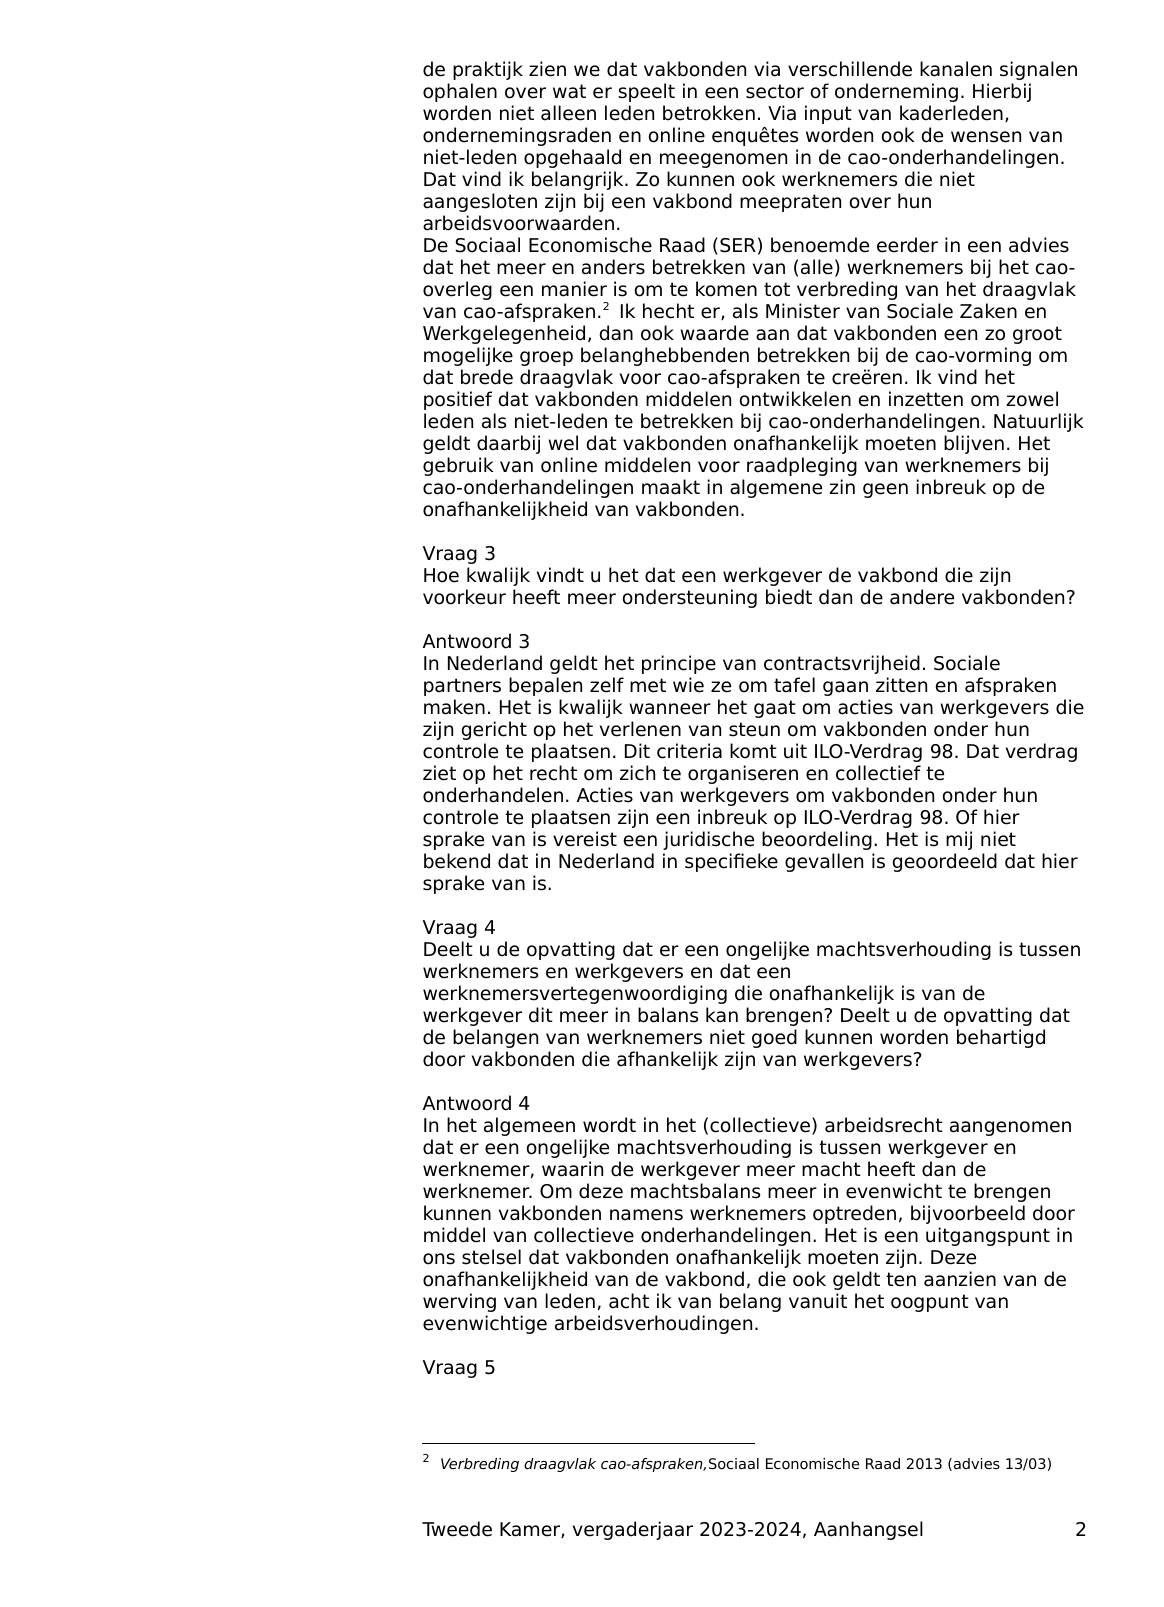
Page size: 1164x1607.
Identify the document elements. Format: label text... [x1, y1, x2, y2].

text Antwoord 3 [422, 631, 1087, 653]
text Vraag 4 [422, 917, 1087, 939]
text Hoe kwalijk vindt u het dat een werkgever de vakbond die zijn voorkeur heeft meer ondersteuning biedt dan de andere vakbonden? [422, 565, 1087, 609]
text Vraag 3 [422, 543, 1087, 565]
text In Nederland geldt het principe van contractsvrijheid. Sociale partners bepalen zelf met wie ze om tafel gaan zitten en afspraken maken. Het is kwalijk wanneer het gaat om acties van werkgevers die zijn gericht op het verlenen van steun om vakbonden onder hun controle te plaatsen. Dit criteria komt uit ILO-Verdrag 98. Dat verdrag ziet op het recht om zich te organiseren en collectief te onderhandelen. Acties van werkgevers om vakbonden onder hun controle te plaatsen zijn een inbreuk op ILO-Verdrag 98. Of hier sprake van is vereist een juridische beoordeling. Het is mij niet bekend dat in Nederland in specifieke gevallen is geoordeeld dat hier sprake van is. [422, 653, 1087, 895]
text Deelt u de opvatting dat er een ongelijke machtsverhouding is tussen werknemers en werkgevers en dat een werknemersvertegenwoordiging die onafhankelijk is van de werkgever dit meer in balans kan brengen? Deelt u de opvatting dat de belangen van werknemers niet goed kunnen worden behartigd door vakbonden die afhankelijk zijn van werkgevers? [422, 939, 1087, 1071]
text In het algemeen wordt in het (collectieve) arbeidsrecht aangenomen dat er een ongelijke machtsverhouding is tussen werkgever en werknemer, waarin de werkgever meer macht heeft dan de werknemer. Om deze machtsbalans meer in evenwicht te brengen kunnen vakbonden namens werknemers optreden, bijvoorbeeld door middel van collectieve onderhandelingen. Het is een uitgangspunt in ons stelsel dat vakbonden onafhankelijk moeten zijn. Deze onafhankelijkheid van de vakbond, die ook geldt ten aanzien van de werving van leden, acht ik van belang vanuit het oogpunt van evenwichtige arbeidsverhoudingen. [422, 1115, 1087, 1335]
text Verbreding draagvlak cao-afspraken,Sociaal Economische Raad 2013 (advies 13/03) [422, 1452, 1087, 1474]
text Antwoord 4 [422, 1093, 1087, 1115]
text Vraag 5 [422, 1357, 1087, 1379]
text de praktijk zien we dat vakbonden via verschillende kanalen signalen ophalen over wat er speelt in een sector of onderneming. Hierbij worden niet alleen leden betrokken. Via input van kaderleden, ondernemingsraden en online enquêtes worden ook de wensen van niet-leden opgehaald en meegenomen in de cao-onderhandelingen. Dat vind ik belangrijk. Zo kunnen ook werknemers die niet aangesloten zijn bij een vakbond meepraten over hun arbeidsvoorwaarden. [422, 59, 1087, 235]
text De Sociaal Economische Raad (SER) benoemde eerder in een advies dat het meer en anders betrekken van (alle) werknemers bij het cao-overleg een manier is om te komen tot verbreding van het draagvlak van cao-afspraken. Ik hecht er, als Minister van Sociale Zaken en Werkgelegenheid, dan ook waarde aan dat vakbonden een zo groot mogelijke groep belanghebbenden betrekken bij de cao-vorming om dat brede draagvlak voor cao-afspraken te creëren. Ik vind het positief dat vakbonden middelen ontwikkelen en inzetten om zowel leden als niet-leden te betrekken bij cao-onderhandelingen. Natuurlijk geldt daarbij wel dat vakbonden onafhankelijk moeten blijven. Het gebruik van online middelen voor raadpleging van werknemers bij cao-onderhandelingen maakt in algemene zin geen inbreuk op de onafhankelijkheid van vakbonden. [422, 235, 1087, 521]
